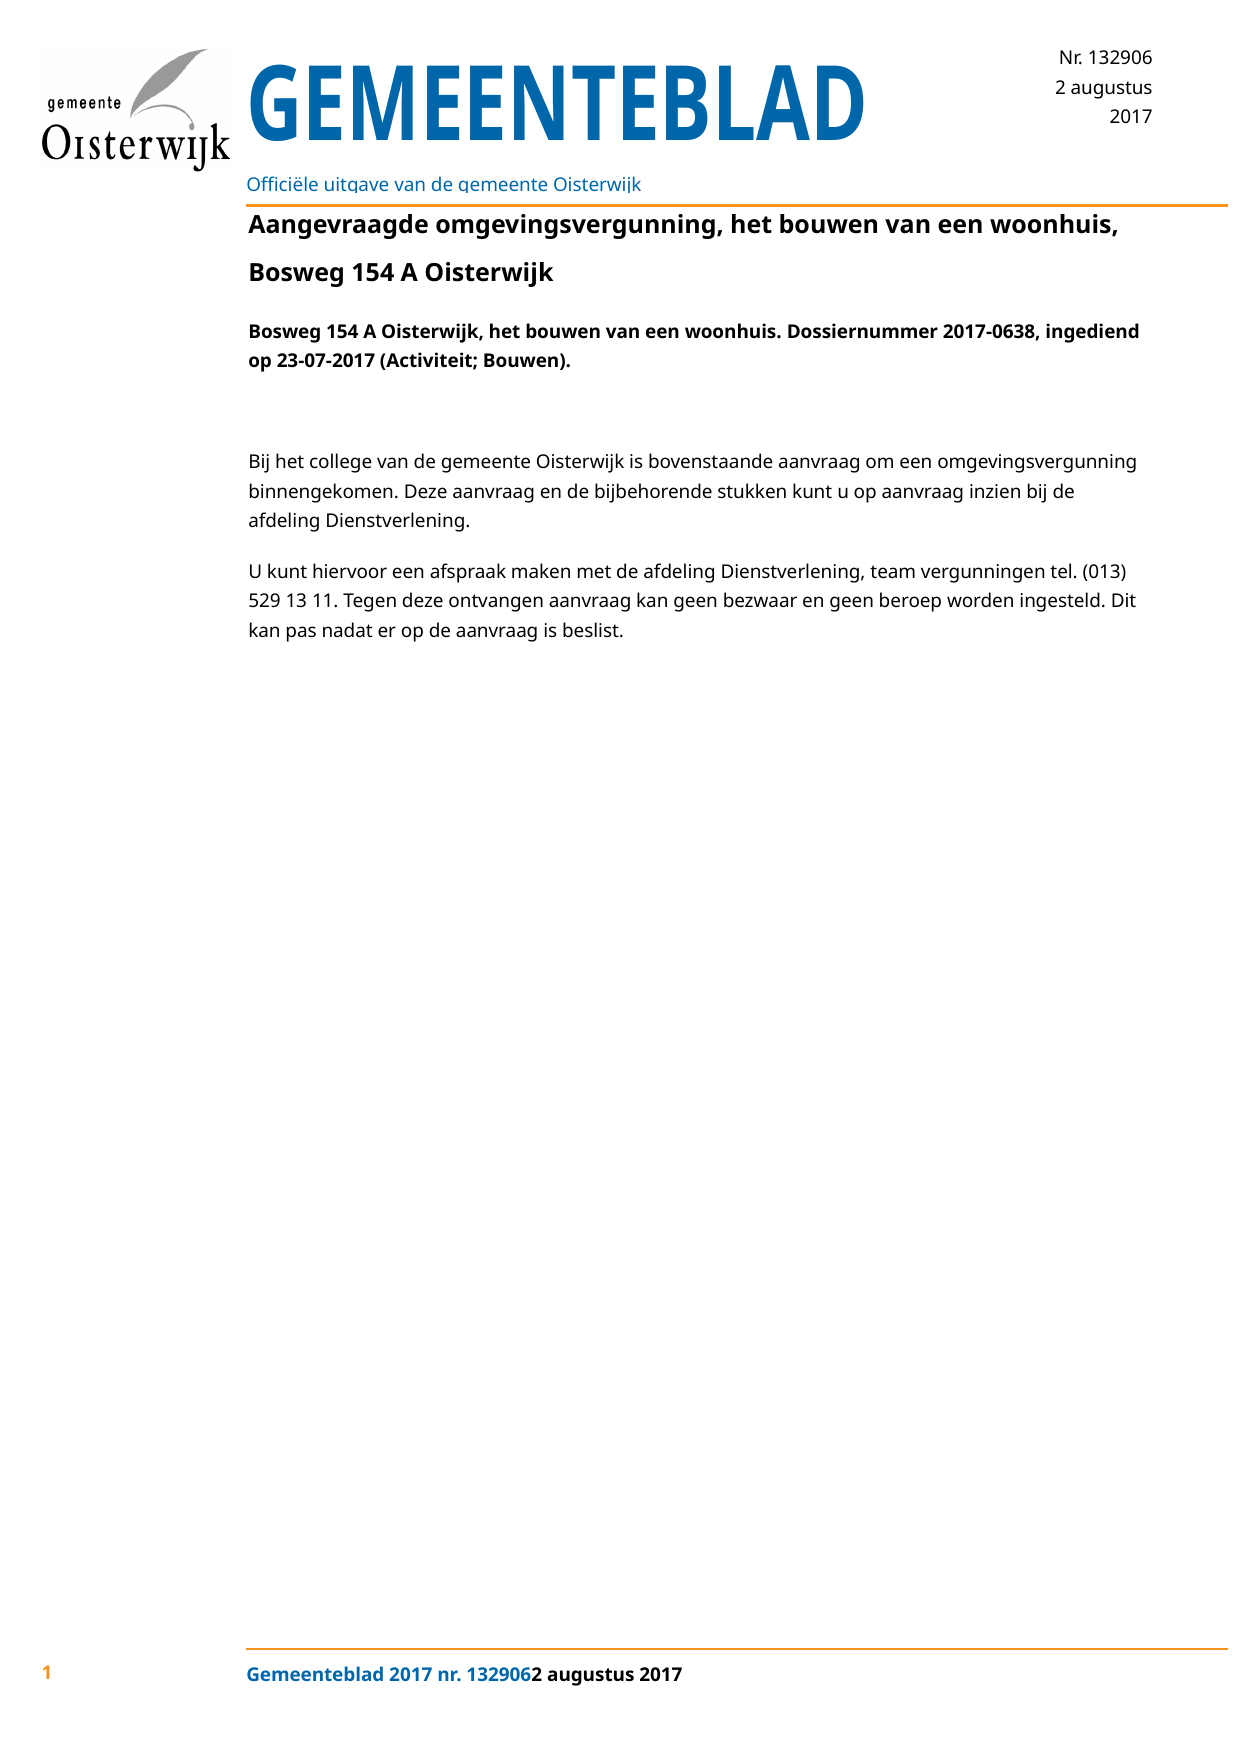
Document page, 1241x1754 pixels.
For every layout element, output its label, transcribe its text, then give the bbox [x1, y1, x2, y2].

text Bosweg 154 A Oisterwijk, het bouwen van een woonhuis. Dossiernummer 2017-0638, ingediend op 23-07-2017 (Activiteit; Bouwen). [248, 318, 1152, 373]
text U kunt hiervoor een afspraak maken met de afdeling Dienstverlening, team vergunningen tel. (013) 529 13 11. Tegen deze ontvangen aanvraag kan geen bezwaar en geen beroep worden ingesteld. Dit kan pas nadat er op de aanvraag is beslist. [248, 558, 1152, 643]
text Aangevraagde omgevingsvergunning, het bouwen van een woonhuis, Bosweg 154 A Oisterwijk [248, 207, 1152, 288]
picture [41, 47, 231, 172]
text Bij het college van de gemeente Oisterwijk is bovenstaande aanvraag om een omgevingsvergunning binnengekomen. Deze aanvraag en de bijbehorende stukken kunt u op aanvraag inzien bij de afdeling Dienstverlening. [248, 448, 1152, 533]
